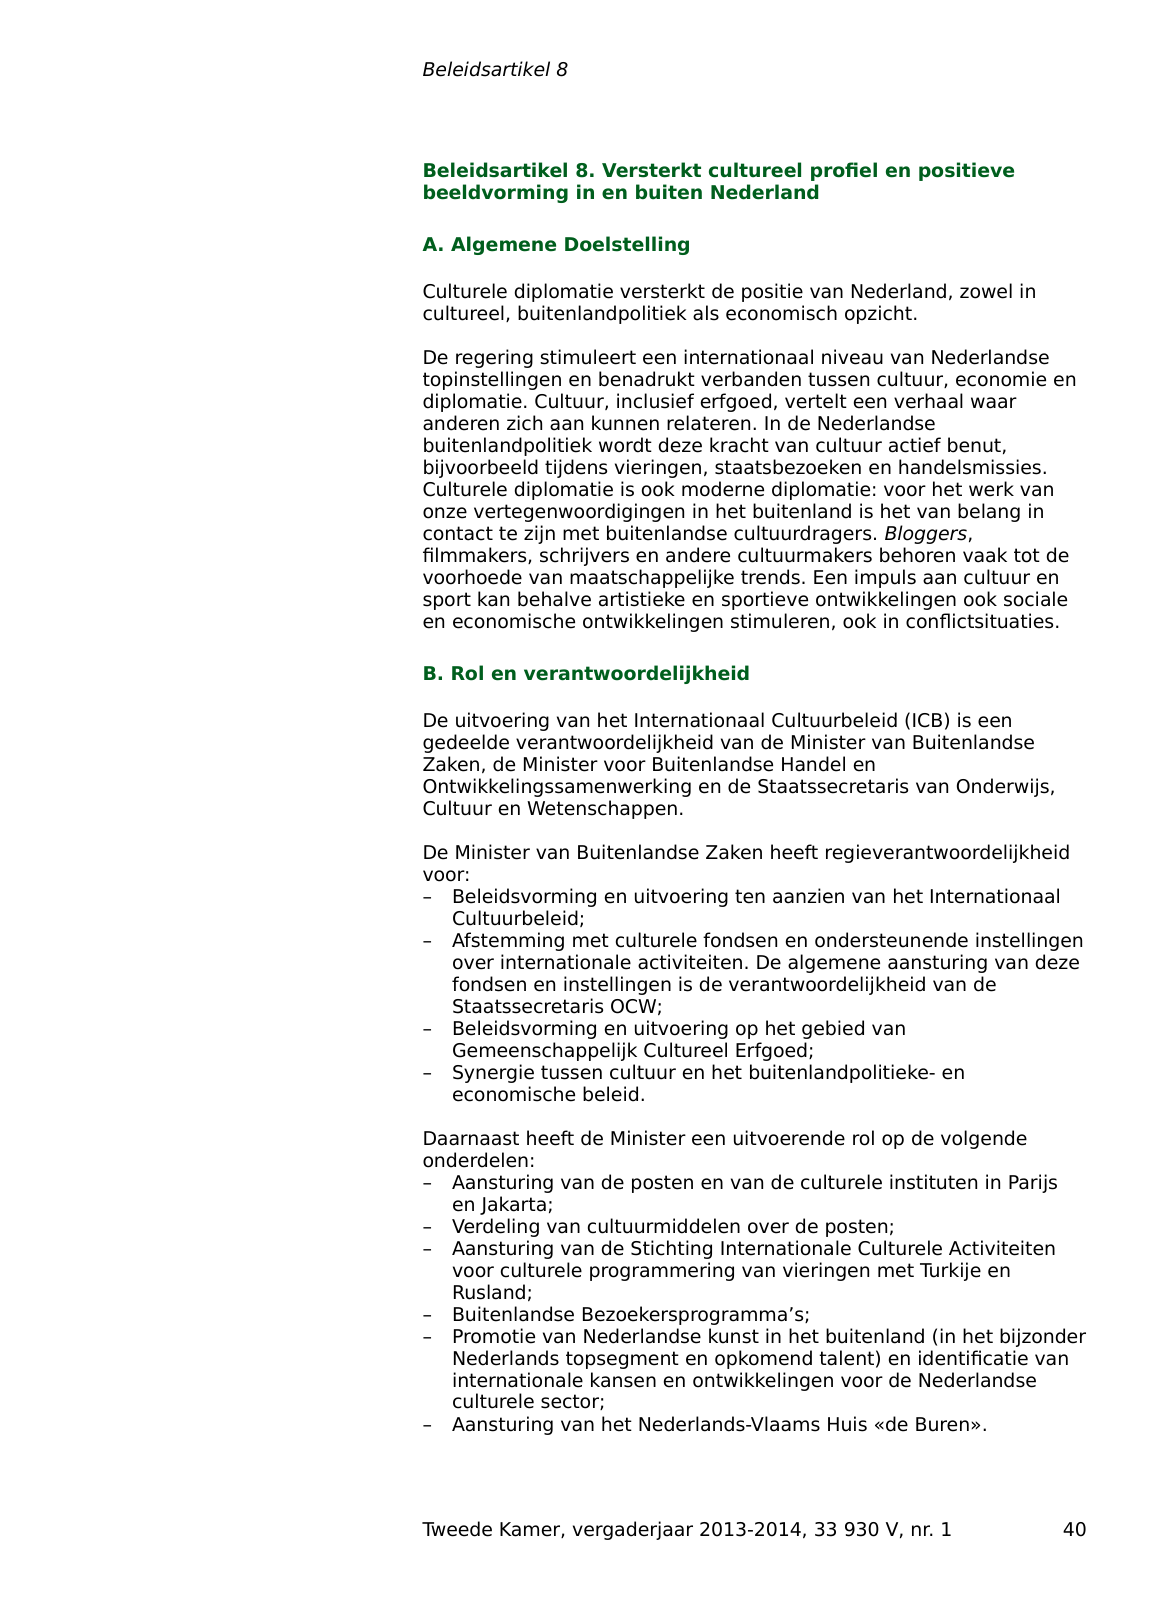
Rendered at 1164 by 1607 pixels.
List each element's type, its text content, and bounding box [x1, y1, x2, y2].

text – Promotie van Nederlandse kunst in het buitenland (in het bijzonder Nederlands topsegment en opkomend talent) en identificatie van internationale kansen en ontwikkelingen voor de Nederlandse culturele sector; [422, 1326, 1087, 1413]
text – Aansturing van het Nederlands-Vlaams Huis «de Buren». [422, 1413, 1087, 1435]
text – Buitenlandse Bezoekersprogramma’s; [422, 1303, 1087, 1326]
text – Beleidsvorming en uitvoering ten aanzien van het Internationaal Cultuurbeleid; [422, 886, 1087, 930]
text – Afstemming met culturele fondsen en ondersteunende instellingen over internationale activiteiten. De algemene aansturing van deze fondsen en instellingen is de verantwoordelijkheid van de Staatssecretaris OCW; [422, 930, 1087, 1018]
text – Beleidsvorming en uitvoering op het gebied van Gemeenschappelijk Cultureel Erfgoed; [422, 1018, 1087, 1062]
text – Aansturing van de Stichting Internationale Culturele Activiteiten voor culturele programmering van vieringen met Turkije en Rusland; [422, 1238, 1087, 1303]
subtitle Beleidsartikel 8. Versterkt cultureel profiel en positieve beeldvorming in en buiten Nederland [422, 160, 1087, 204]
text Daarnaast heeft de Minister een uitvoerende rol op de volgende onderdelen: [422, 1128, 1087, 1172]
text – Synergie tussen cultuur en het buitenlandpolitieke- en economische beleid. [422, 1062, 1087, 1106]
text Culturele diplomatie versterkt de positie van Nederland, zowel in cultureel, buitenlandpolitiek als economisch opzicht. [422, 281, 1087, 325]
text – Verdeling van cultuurmiddelen over de posten; [422, 1216, 1087, 1238]
subtitle A. Algemene Doelstelling [422, 234, 1087, 256]
text De regering stimuleert een internationaal niveau van Nederlandse topinstellingen en benadrukt verbanden tussen cultuur, economie en diplomatie. Cultuur, inclusief erfgoed, vertelt een verhaal waar anderen zich aan kunnen relateren. In de Nederlandse buitenlandpolitiek wordt deze kracht van cultuur actief benut, bijvoorbeeld tijdens vieringen, staatsbezoeken en handelsmissies. Culturele diplomatie is ook moderne diplomatie: voor het werk van onze vertegenwoordigingen in het buitenland is het van belang in contact te zijn met buitenlandse cultuurdragers. Bloggers, filmmakers, schrijvers en andere cultuurmakers behoren vaak tot de voorhoede van maatschappelijke trends. Een impuls aan cultuur en sport kan behalve artistieke en sportieve ontwikkelingen ook sociale en economische ontwikkelingen stimuleren, ook in conflictsituaties. [422, 347, 1087, 633]
text De Minister van Buitenlandse Zaken heeft regieverantwoordelijkheid voor: [422, 842, 1087, 886]
text – Aansturing van de posten en van de culturele instituten in Parijs en Jakarta; [422, 1172, 1087, 1216]
subtitle B. Rol en verantwoordelijkheid [422, 663, 1087, 685]
text De uitvoering van het Internationaal Cultuurbeleid (ICB) is een gedeelde verantwoordelijkheid van de Minister van Buitenlandse Zaken, de Minister voor Buitenlandse Handel en Ontwikkelingssamenwerking en de Staatssecretaris van Onderwijs, Cultuur en Wetenschappen. [422, 710, 1087, 819]
